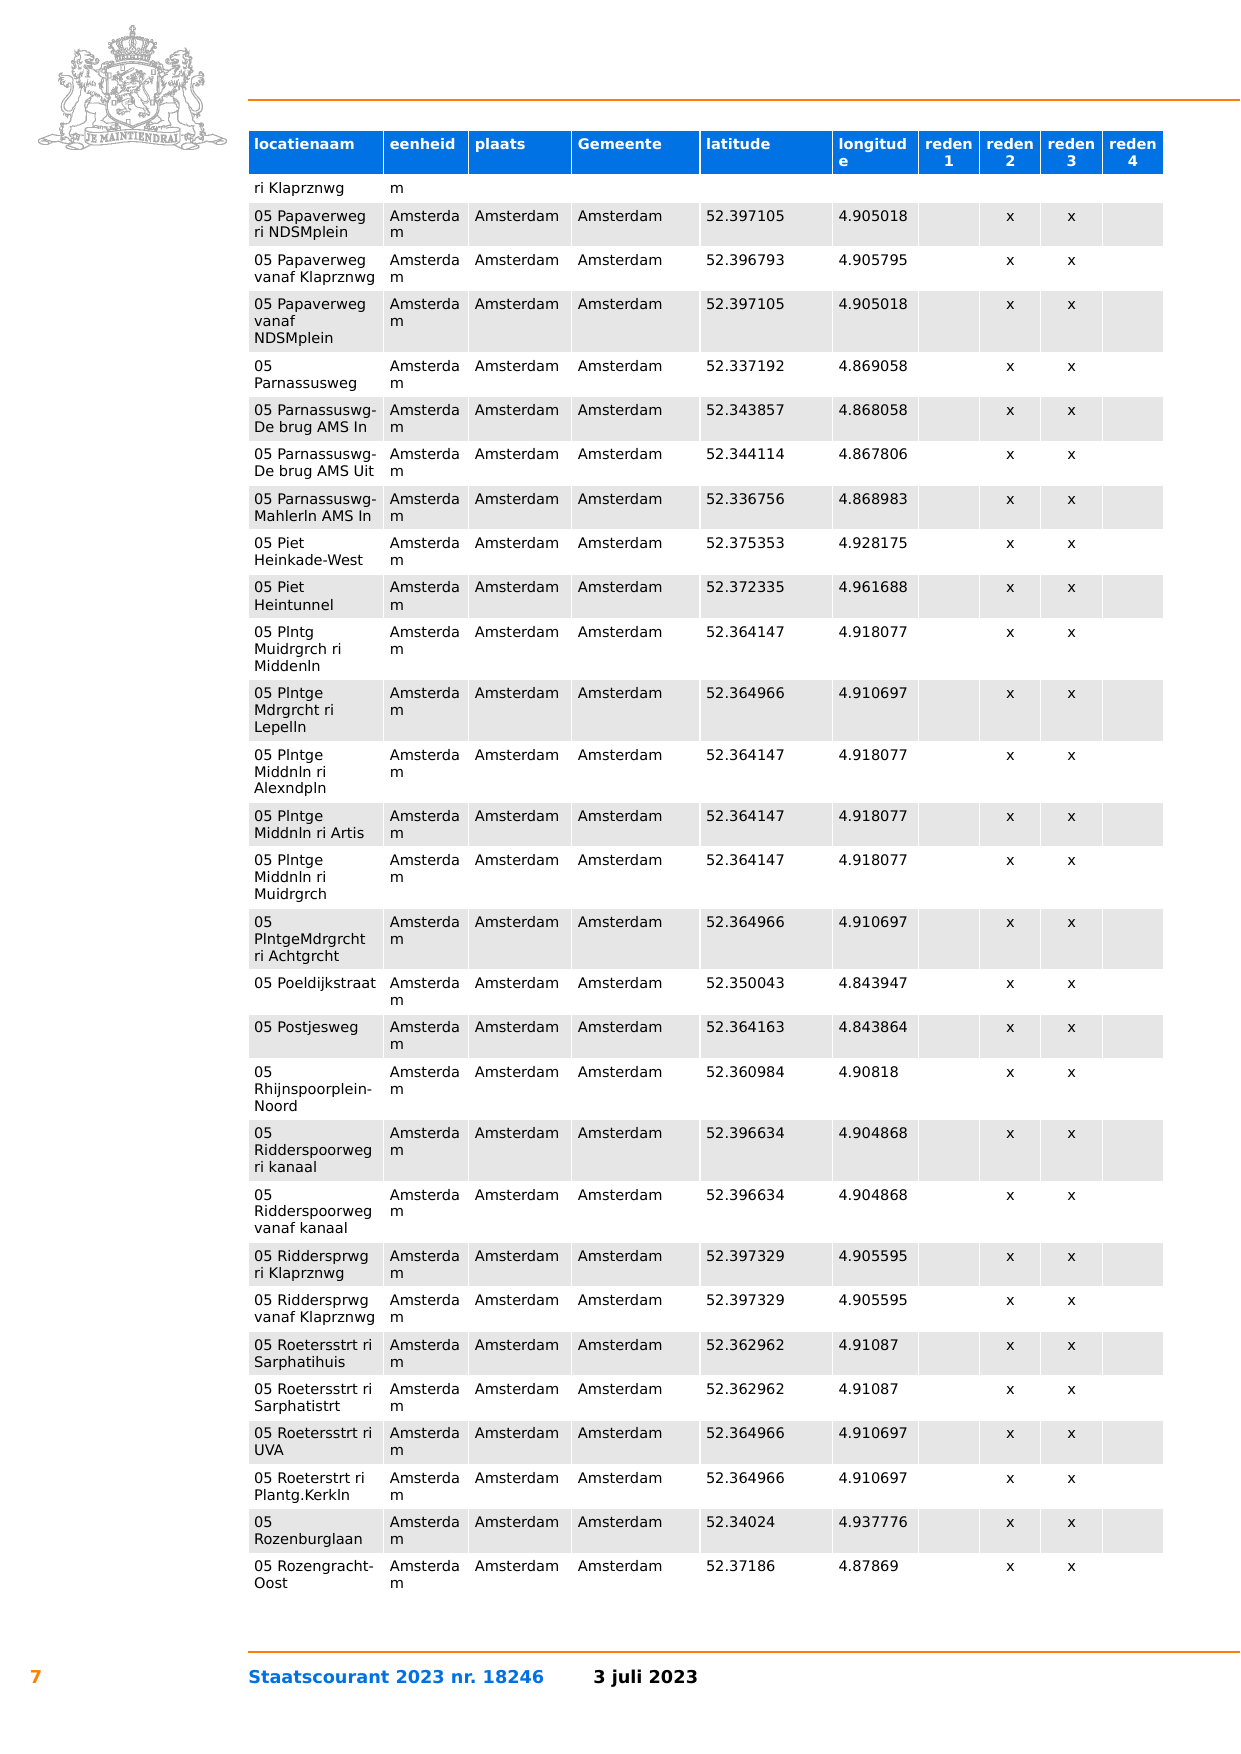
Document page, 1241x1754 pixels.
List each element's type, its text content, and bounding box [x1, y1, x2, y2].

table_cell x [1041, 1059, 1102, 1119]
table_cell Amsterdam [384, 247, 468, 290]
table_cell 4.905595 [833, 1243, 918, 1286]
table_cell 4.905795 [833, 247, 918, 290]
table_cell Amsterdam [384, 291, 468, 352]
table_cell 52.336756 [701, 486, 832, 529]
table_cell [1103, 247, 1163, 290]
table_cell 4.905018 [833, 203, 918, 246]
table_cell 05 Plntg Muidrgrch ri Middenln [249, 619, 383, 679]
table_cell 52.397105 [701, 203, 832, 246]
table_cell Amsterdam [469, 575, 571, 618]
table_cell 05 Postjesweg [249, 1015, 383, 1058]
table_cell 05 Plntge Mdrgrcht ri Lepelln [249, 680, 383, 741]
table_cell [919, 619, 979, 679]
table_cell x [1041, 909, 1102, 969]
table_cell Amsterdam [384, 442, 468, 485]
table_cell [919, 1120, 979, 1181]
table_cell Amsterdam [572, 247, 699, 290]
table_cell x [980, 1015, 1040, 1058]
table_cell 05 Plntge Middnln ri Muidrgrch [249, 848, 383, 908]
table_cell [919, 247, 979, 290]
table_cell [1103, 909, 1163, 969]
table_cell Amsterdam [469, 1421, 571, 1464]
table_cell [1103, 1509, 1163, 1553]
table_cell x [980, 530, 1040, 574]
table_cell 4.910697 [833, 1421, 918, 1464]
table_cell [1103, 442, 1163, 485]
table_cell Amsterdam [572, 1465, 699, 1508]
table_cell Amsterdam [384, 1376, 468, 1419]
table_cell Amsterdam [469, 1059, 571, 1119]
table_cell Amsterdam [384, 530, 468, 574]
table_header Gemeente [572, 131, 699, 174]
table_cell [1103, 397, 1163, 441]
table_cell [919, 1421, 979, 1464]
table_cell [1103, 803, 1163, 846]
table_cell x [980, 680, 1040, 741]
table_cell [919, 1376, 979, 1419]
table_cell [1103, 848, 1163, 908]
table_cell x [980, 1182, 1040, 1242]
table_cell Amsterdam [469, 1554, 571, 1597]
table_cell 52.34024 [701, 1509, 832, 1553]
table_cell [980, 175, 1040, 202]
table_cell 05 Parnassuswg-De brug AMS In [249, 397, 383, 441]
table_cell x [1041, 1120, 1102, 1181]
table_cell [1103, 1465, 1163, 1508]
table_cell 52.37186 [701, 1554, 832, 1597]
table_cell 52.364147 [701, 803, 832, 846]
table_cell 52.364147 [701, 848, 832, 908]
table_cell [1103, 742, 1163, 802]
table_cell [919, 442, 979, 485]
table_cell [1103, 203, 1163, 246]
table_cell 4.918077 [833, 848, 918, 908]
table_cell 4.87869 [833, 1554, 918, 1597]
table_cell Amsterdam [384, 1554, 468, 1597]
table_cell x [980, 1554, 1040, 1597]
table_cell x [1041, 397, 1102, 441]
table_cell Amsterdam [572, 848, 699, 908]
table_cell [1103, 175, 1163, 202]
table_cell 52.360984 [701, 1059, 832, 1119]
table_cell Amsterdam [469, 1015, 571, 1058]
table_cell x [980, 848, 1040, 908]
table_cell x [980, 1243, 1040, 1286]
table_cell 52.364163 [701, 1015, 832, 1058]
table_cell 05 Riddersprwg vanaf Klaprznwg [249, 1288, 383, 1331]
table_cell [1103, 530, 1163, 574]
table_cell [1103, 1243, 1163, 1286]
table_header reden 2 [980, 131, 1040, 174]
table_cell x [980, 1421, 1040, 1464]
table_cell x [1041, 530, 1102, 574]
table_cell 05 Papaverweg vanaf Klaprznwg [249, 247, 383, 290]
table_cell Amsterdam [572, 742, 699, 802]
table_cell Amsterdam [384, 1332, 468, 1375]
table_cell 05 Roetersstrt ri Sarphatihuis [249, 1332, 383, 1375]
table_cell x [1041, 803, 1102, 846]
table_cell 4.868983 [833, 486, 918, 529]
table_cell Amsterdam [469, 909, 571, 969]
table_cell 05 Piet Heintunnel [249, 575, 383, 618]
table_cell 4.91087 [833, 1332, 918, 1375]
table_cell 4.918077 [833, 742, 918, 802]
table_cell Amsterdam [384, 1465, 468, 1508]
table_cell 4.843864 [833, 1015, 918, 1058]
table_cell Amsterdam [469, 1243, 571, 1286]
table_cell x [1041, 575, 1102, 618]
table_cell x [1041, 1243, 1102, 1286]
table_cell [1103, 1059, 1163, 1119]
table_cell [1103, 1288, 1163, 1331]
table_cell 52.364966 [701, 1465, 832, 1508]
table_cell 52.362962 [701, 1376, 832, 1419]
table_cell Amsterdam [469, 742, 571, 802]
table_cell [1103, 1376, 1163, 1419]
table_cell [919, 486, 979, 529]
table_cell [1103, 291, 1163, 352]
table_cell Amsterdam [384, 1059, 468, 1119]
table_cell 4.918077 [833, 803, 918, 846]
table_cell Amsterdam [384, 970, 468, 1013]
table_cell [1103, 1015, 1163, 1058]
table_cell x [1041, 353, 1102, 396]
table_cell Amsterdam [384, 1509, 468, 1553]
table_cell Amsterdam [384, 486, 468, 529]
table_cell 4.904868 [833, 1120, 918, 1181]
table_cell 4.869058 [833, 353, 918, 396]
table_cell Amsterdam [572, 619, 699, 679]
table_cell x [1041, 970, 1102, 1013]
table_cell Amsterdam [572, 291, 699, 352]
table_cell Amsterdam [384, 848, 468, 908]
table_header reden 3 [1041, 131, 1102, 174]
table_cell x [1041, 1421, 1102, 1464]
table_cell [919, 175, 979, 202]
table_cell [919, 1015, 979, 1058]
table_cell m [384, 175, 468, 202]
table_cell Amsterdam [572, 1059, 699, 1119]
table_cell Amsterdam [572, 1332, 699, 1375]
table_cell [919, 1182, 979, 1242]
table_cell 4.910697 [833, 909, 918, 969]
table_cell 52.364147 [701, 619, 832, 679]
table_cell [919, 1509, 979, 1553]
table_cell Amsterdam [572, 1509, 699, 1553]
table_cell 52.364966 [701, 1421, 832, 1464]
table_cell x [980, 291, 1040, 352]
table_cell Amsterdam [469, 970, 571, 1013]
table_cell Amsterdam [572, 1243, 699, 1286]
table_cell x [1041, 1465, 1102, 1508]
table_cell 05 Roetersstrt ri UVA [249, 1421, 383, 1464]
table_cell [919, 680, 979, 741]
table_cell [1041, 175, 1102, 202]
table_cell [1103, 619, 1163, 679]
table_header reden 4 [1103, 131, 1163, 174]
table_cell Amsterdam [384, 1120, 468, 1181]
table_cell Amsterdam [469, 680, 571, 741]
table_cell Amsterdam [469, 203, 571, 246]
table_cell Amsterdam [469, 1376, 571, 1419]
table_cell 05 Roeterstrt ri Plantg.Kerkln [249, 1465, 383, 1508]
table_cell Amsterdam [572, 442, 699, 485]
table_cell Amsterdam [572, 486, 699, 529]
table_cell x [1041, 247, 1102, 290]
table_cell 52.397105 [701, 291, 832, 352]
table_cell Amsterdam [572, 680, 699, 741]
table_cell Amsterdam [572, 353, 699, 396]
table_cell Amsterdam [384, 575, 468, 618]
table_cell Amsterdam [384, 203, 468, 246]
table_cell [469, 175, 571, 202]
table_cell Amsterdam [469, 803, 571, 846]
table_cell [572, 175, 699, 202]
table_cell x [1041, 1376, 1102, 1419]
table_cell Amsterdam [469, 1182, 571, 1242]
table_cell x [980, 1120, 1040, 1181]
table_cell [919, 575, 979, 618]
table_cell 52.364966 [701, 909, 832, 969]
table_cell [1103, 575, 1163, 618]
table_cell [919, 1243, 979, 1286]
table_cell 05 Riddersprwg ri Klaprznwg [249, 1243, 383, 1286]
table_cell Amsterdam [572, 1288, 699, 1331]
table_cell 05 Parnassusweg [249, 353, 383, 396]
table_header latitude [701, 131, 832, 174]
table_cell 4.937776 [833, 1509, 918, 1553]
table_cell x [1041, 680, 1102, 741]
table_cell x [980, 909, 1040, 969]
table_cell Amsterdam [384, 1288, 468, 1331]
table_cell 05 Rozenburglaan [249, 1509, 383, 1553]
table_cell 52.362962 [701, 1332, 832, 1375]
table_cell 05 Parnassuswg-De brug AMS Uit [249, 442, 383, 485]
table_cell 52.375353 [701, 530, 832, 574]
table_cell [919, 203, 979, 246]
table_cell x [1041, 442, 1102, 485]
table_cell 4.918077 [833, 619, 918, 679]
table_cell Amsterdam [469, 848, 571, 908]
table_cell 52.364147 [701, 742, 832, 802]
table_cell Amsterdam [384, 680, 468, 741]
table_cell 05 Parnassuswg-Mahlerln AMS In [249, 486, 383, 529]
table_cell 52.396793 [701, 247, 832, 290]
table_cell Amsterdam [469, 247, 571, 290]
table_cell x [980, 1288, 1040, 1331]
table_cell x [980, 486, 1040, 529]
table_cell [919, 1332, 979, 1375]
picture [38, 25, 227, 150]
table_cell 4.961688 [833, 575, 918, 618]
table_cell 4.91087 [833, 1376, 918, 1419]
table_cell 05 Plntge Middnln ri Artis [249, 803, 383, 846]
table_cell x [1041, 1015, 1102, 1058]
table_cell x [980, 619, 1040, 679]
table_cell [919, 291, 979, 352]
table_cell Amsterdam [572, 1120, 699, 1181]
table_cell 52.396634 [701, 1182, 832, 1242]
table_cell Amsterdam [572, 1421, 699, 1464]
table_cell Amsterdam [384, 1243, 468, 1286]
table_cell Amsterdam [384, 803, 468, 846]
table_cell [919, 1059, 979, 1119]
table_cell Amsterdam [572, 970, 699, 1013]
table_cell Amsterdam [469, 291, 571, 352]
table_cell Amsterdam [469, 1509, 571, 1553]
table_cell [1103, 1332, 1163, 1375]
table_cell x [1041, 203, 1102, 246]
table_cell 05 Papaverweg ri NDSMplein [249, 203, 383, 246]
table_cell Amsterdam [469, 1288, 571, 1331]
table_cell Amsterdam [384, 1182, 468, 1242]
table_cell Amsterdam [572, 1376, 699, 1419]
table_cell Amsterdam [469, 486, 571, 529]
table_cell 52.397329 [701, 1243, 832, 1286]
table_cell x [980, 970, 1040, 1013]
table_header plaats [469, 131, 571, 174]
table_cell Amsterdam [572, 1554, 699, 1597]
table_cell 52.337192 [701, 353, 832, 396]
table_cell x [1041, 742, 1102, 802]
table_cell x [1041, 1182, 1102, 1242]
table_cell x [980, 803, 1040, 846]
table_cell x [980, 1376, 1040, 1419]
table_cell [1103, 970, 1163, 1013]
table_cell Amsterdam [469, 1332, 571, 1375]
table_cell Amsterdam [572, 909, 699, 969]
table_cell x [980, 442, 1040, 485]
table_cell 4.904868 [833, 1182, 918, 1242]
table_cell x [1041, 1554, 1102, 1597]
table_cell Amsterdam [469, 619, 571, 679]
table_cell [919, 530, 979, 574]
table_header locatienaam [249, 131, 383, 174]
table_cell [919, 848, 979, 908]
table_cell x [1041, 1332, 1102, 1375]
table_cell Amsterdam [572, 203, 699, 246]
table_cell x [1041, 486, 1102, 529]
table_cell x [980, 397, 1040, 441]
table_cell [919, 1288, 979, 1331]
table_cell 4.905018 [833, 291, 918, 352]
table_cell x [980, 353, 1040, 396]
table_cell 4.928175 [833, 530, 918, 574]
table_cell 4.910697 [833, 1465, 918, 1508]
table_cell [919, 970, 979, 1013]
table_cell 52.364966 [701, 680, 832, 741]
table_cell Amsterdam [572, 575, 699, 618]
table_cell [1103, 1120, 1163, 1181]
table_cell [919, 397, 979, 441]
table_cell x [1041, 848, 1102, 908]
table_cell x [980, 1059, 1040, 1119]
table_cell 05 Papaverweg vanaf NDSMplein [249, 291, 383, 352]
table_cell Amsterdam [469, 1465, 571, 1508]
table_cell Amsterdam [384, 397, 468, 441]
table_cell x [980, 1465, 1040, 1508]
table_cell 52.397329 [701, 1288, 832, 1331]
table_cell [919, 1465, 979, 1508]
table_cell 4.867806 [833, 442, 918, 485]
table_cell 52.372335 [701, 575, 832, 618]
table_cell 05 Piet Heinkade-West [249, 530, 383, 574]
table_cell 05 Rozengracht-Oost [249, 1554, 383, 1597]
table_cell Amsterdam [384, 619, 468, 679]
table_cell Amsterdam [384, 1421, 468, 1464]
table_cell Amsterdam [572, 1015, 699, 1058]
table_cell [701, 175, 832, 202]
table_cell 52.343857 [701, 397, 832, 441]
table_cell x [1041, 1288, 1102, 1331]
table_cell Amsterdam [469, 442, 571, 485]
table_cell 4.905595 [833, 1288, 918, 1331]
table_cell Amsterdam [469, 1120, 571, 1181]
table_cell x [980, 203, 1040, 246]
table_cell x [980, 575, 1040, 618]
table_cell 4.90818 [833, 1059, 918, 1119]
table_cell Amsterdam [572, 530, 699, 574]
table_cell x [980, 742, 1040, 802]
table_cell [919, 803, 979, 846]
table_cell 05 Ridderspoorweg vanaf kanaal [249, 1182, 383, 1242]
table_cell [1103, 486, 1163, 529]
table_cell Amsterdam [469, 530, 571, 574]
table_cell x [1041, 1509, 1102, 1553]
table_cell x [980, 1509, 1040, 1553]
table_cell 4.868058 [833, 397, 918, 441]
table_header eenheid [384, 131, 468, 174]
table_cell [1103, 1182, 1163, 1242]
table_cell [919, 909, 979, 969]
table_cell Amsterdam [384, 1015, 468, 1058]
table_cell [1103, 353, 1163, 396]
table_cell x [980, 247, 1040, 290]
table_cell Amsterdam [469, 397, 571, 441]
table_cell 05 Ridderspoorweg ri kanaal [249, 1120, 383, 1181]
table_cell Amsterdam [572, 397, 699, 441]
table_cell 05 Plntge Middnln ri Alexndpln [249, 742, 383, 802]
table_cell [1103, 680, 1163, 741]
table_cell x [1041, 619, 1102, 679]
table_cell 52.396634 [701, 1120, 832, 1181]
table_cell Amsterdam [384, 742, 468, 802]
table_cell x [980, 1332, 1040, 1375]
table_cell ri Klaprznwg [249, 175, 383, 202]
table_cell x [1041, 291, 1102, 352]
table_header reden 1 [919, 131, 979, 174]
table_header longitude [833, 131, 918, 174]
table_cell 4.910697 [833, 680, 918, 741]
table_cell 4.843947 [833, 970, 918, 1013]
table_cell Amsterdam [384, 909, 468, 969]
table_cell Amsterdam [572, 1182, 699, 1242]
table_cell 05 PlntgeMdrgrcht ri Achtgrcht [249, 909, 383, 969]
table_cell 52.350043 [701, 970, 832, 1013]
table_cell Amsterdam [469, 353, 571, 396]
table_cell Amsterdam [572, 803, 699, 846]
table_cell 05 Poeldijkstraat [249, 970, 383, 1013]
table_cell 05 Roetersstrt ri Sarphatistrt [249, 1376, 383, 1419]
table_cell [833, 175, 918, 202]
table_cell 05 Rhijnspoorplein-Noord [249, 1059, 383, 1119]
table_cell [919, 353, 979, 396]
table_cell Amsterdam [384, 353, 468, 396]
table_cell 52.344114 [701, 442, 832, 485]
table_cell [919, 1554, 979, 1597]
table_cell [1103, 1421, 1163, 1464]
table_cell [1103, 1554, 1163, 1597]
table_cell [919, 742, 979, 802]
